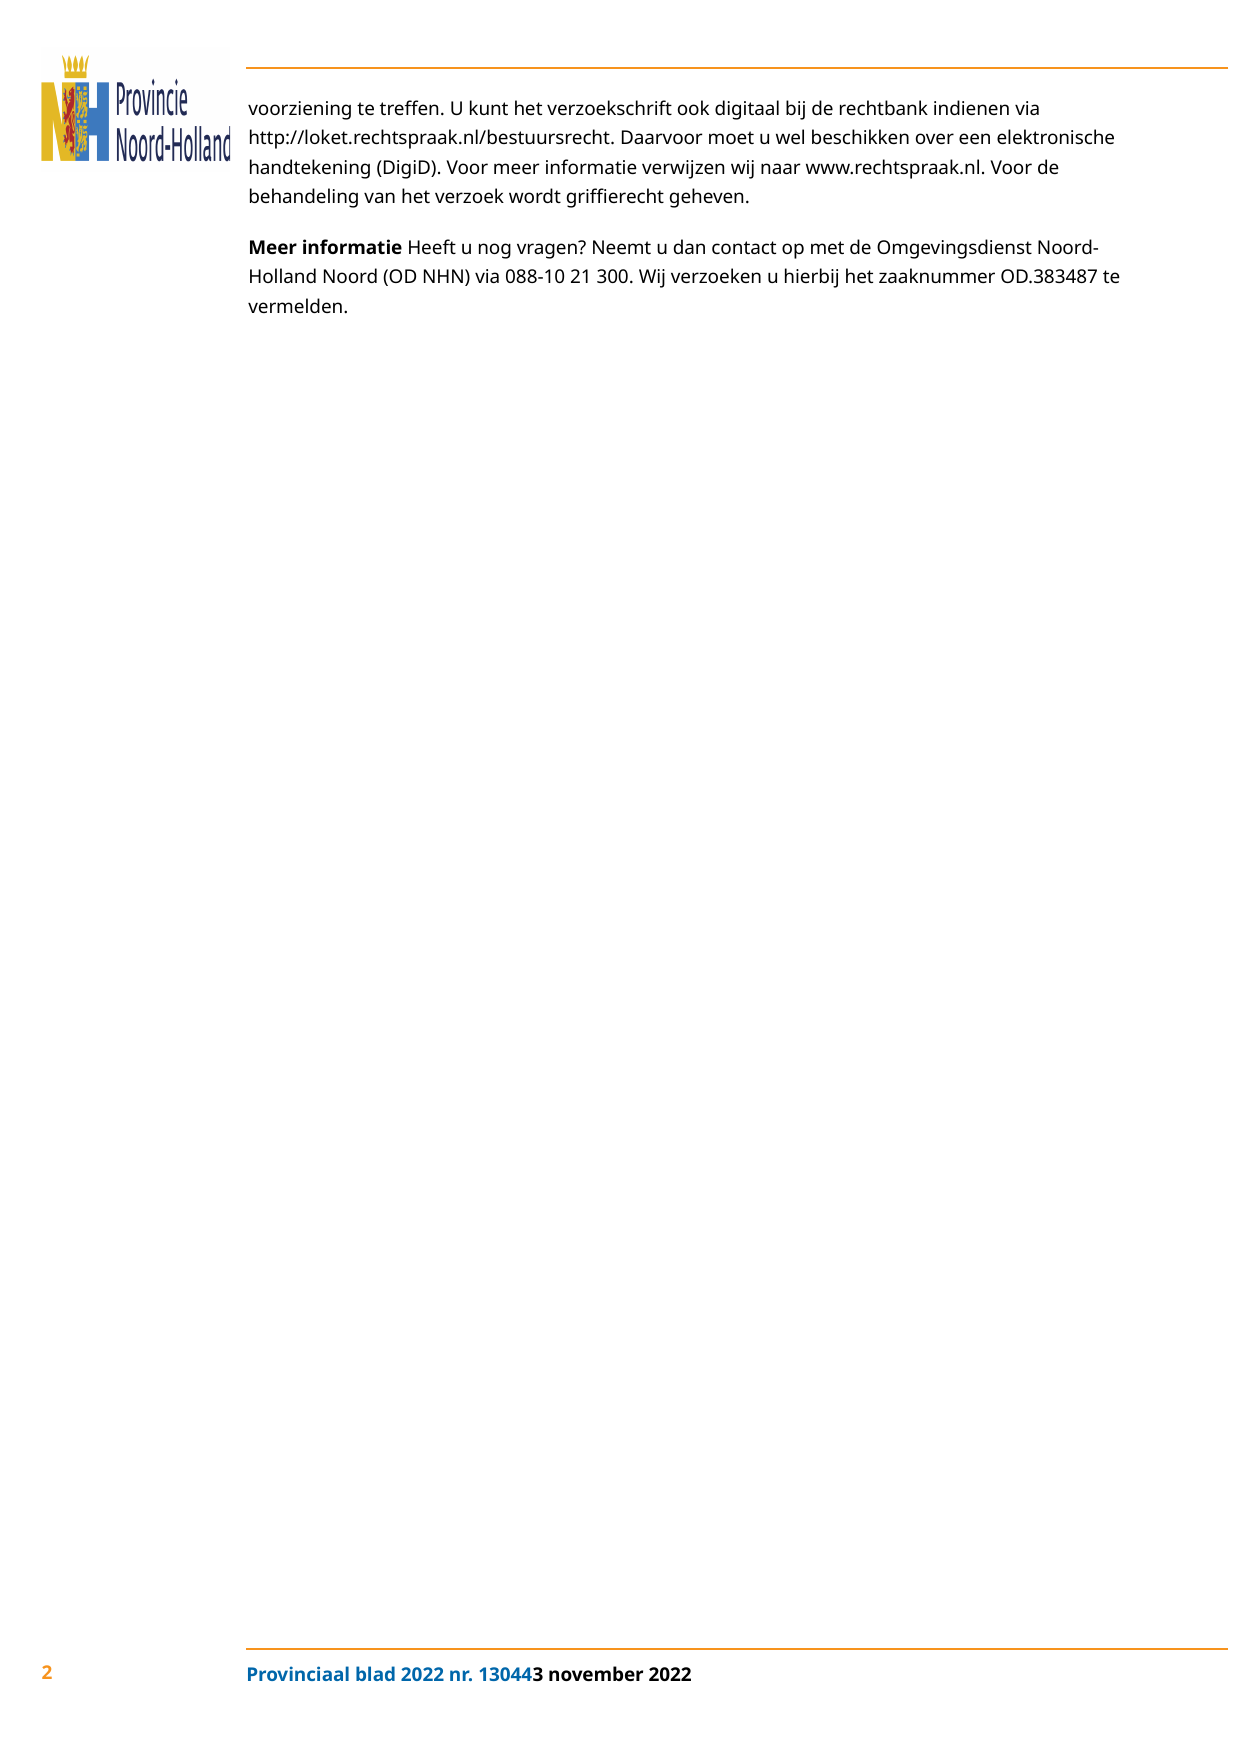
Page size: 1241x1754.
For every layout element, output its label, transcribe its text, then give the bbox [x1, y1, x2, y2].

text voorziening te treffen. U kunt het verzoekschrift ook digitaal bij de rechtbank indienen via http://loket.rechtspraak.nl/bestuursrecht. Daarvoor moet u wel beschikken over een elektronische handtekening (DigiD). Voor meer informatie verwijzen wij naar www.rechtspraak.nl. Voor de behandeling van het verzoek wordt griffierecht geheven. [248, 95, 1152, 209]
text Meer informatie Heeft u nog vragen? Neemt u dan contact op met de Omgevingsdienst Noord-Holland Noord (OD NHN) via 088-10 21 300. Wij verzoeken u hierbij het zaaknummer OD.383487 te vermelden. [248, 234, 1152, 319]
picture [41, 47, 231, 172]
